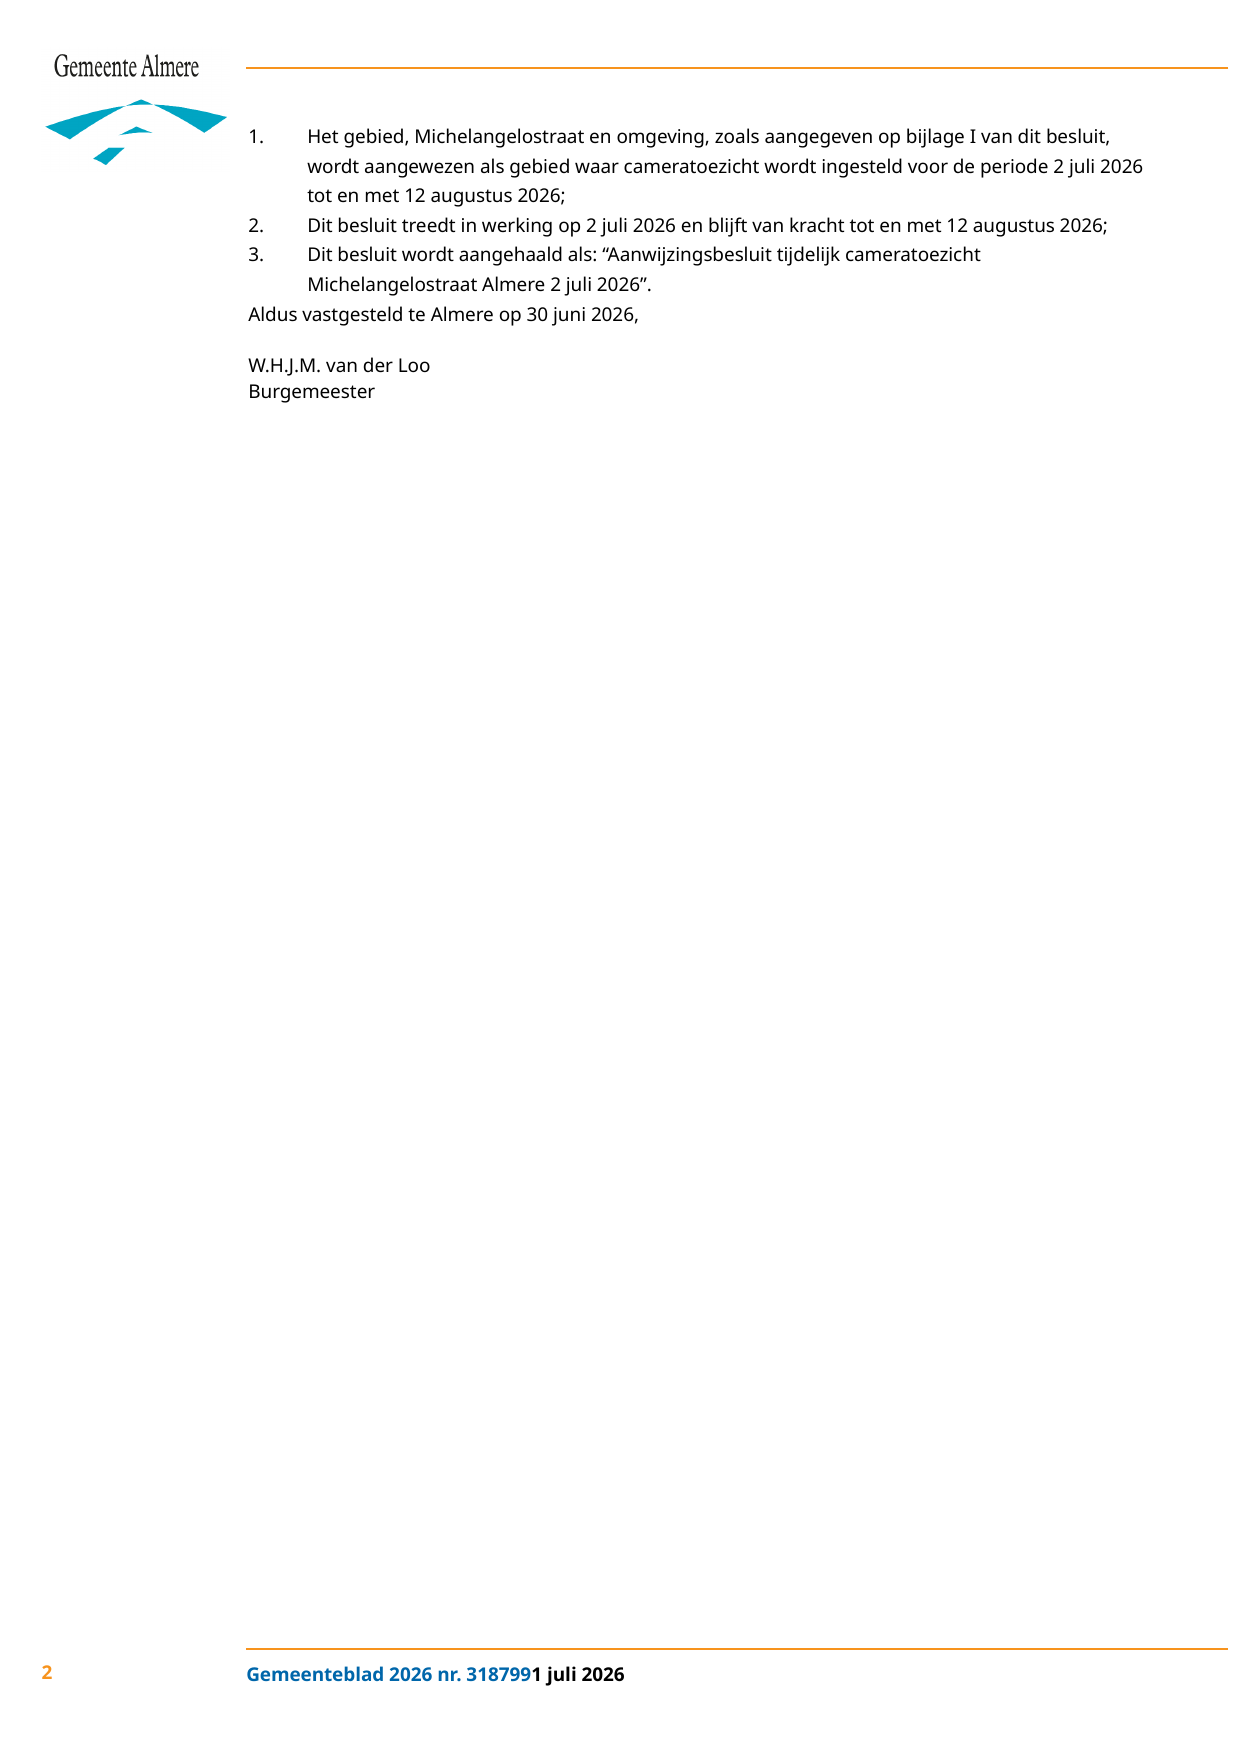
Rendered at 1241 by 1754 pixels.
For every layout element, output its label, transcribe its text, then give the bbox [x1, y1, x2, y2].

list Het gebied, Michelangelostraat en omgeving, zoals aangegeven op bijlage I van dit besluit, wordt aangewezen als gebied waar cameratoezicht wordt ingesteld voor de periode 2 juli 2026 tot en met 12 augustus 2026; [248, 123, 1152, 208]
list Dit besluit wordt aangehaald als: “Aanwijzingsbesluit tijdelijk cameratoezicht Michelangelostraat Almere 2 juli 2026”. [248, 242, 1152, 297]
picture [41, 47, 231, 172]
text Aldus vastgesteld te Almere op 30 juni 2026, [248, 301, 1152, 326]
text Burgemeester [248, 378, 1152, 404]
text W.H.J.M. van der Loo [248, 352, 1152, 378]
list Dit besluit treedt in werking op 2 juli 2026 en blijft van kracht tot en met 12 augustus 2026; [248, 212, 1152, 238]
